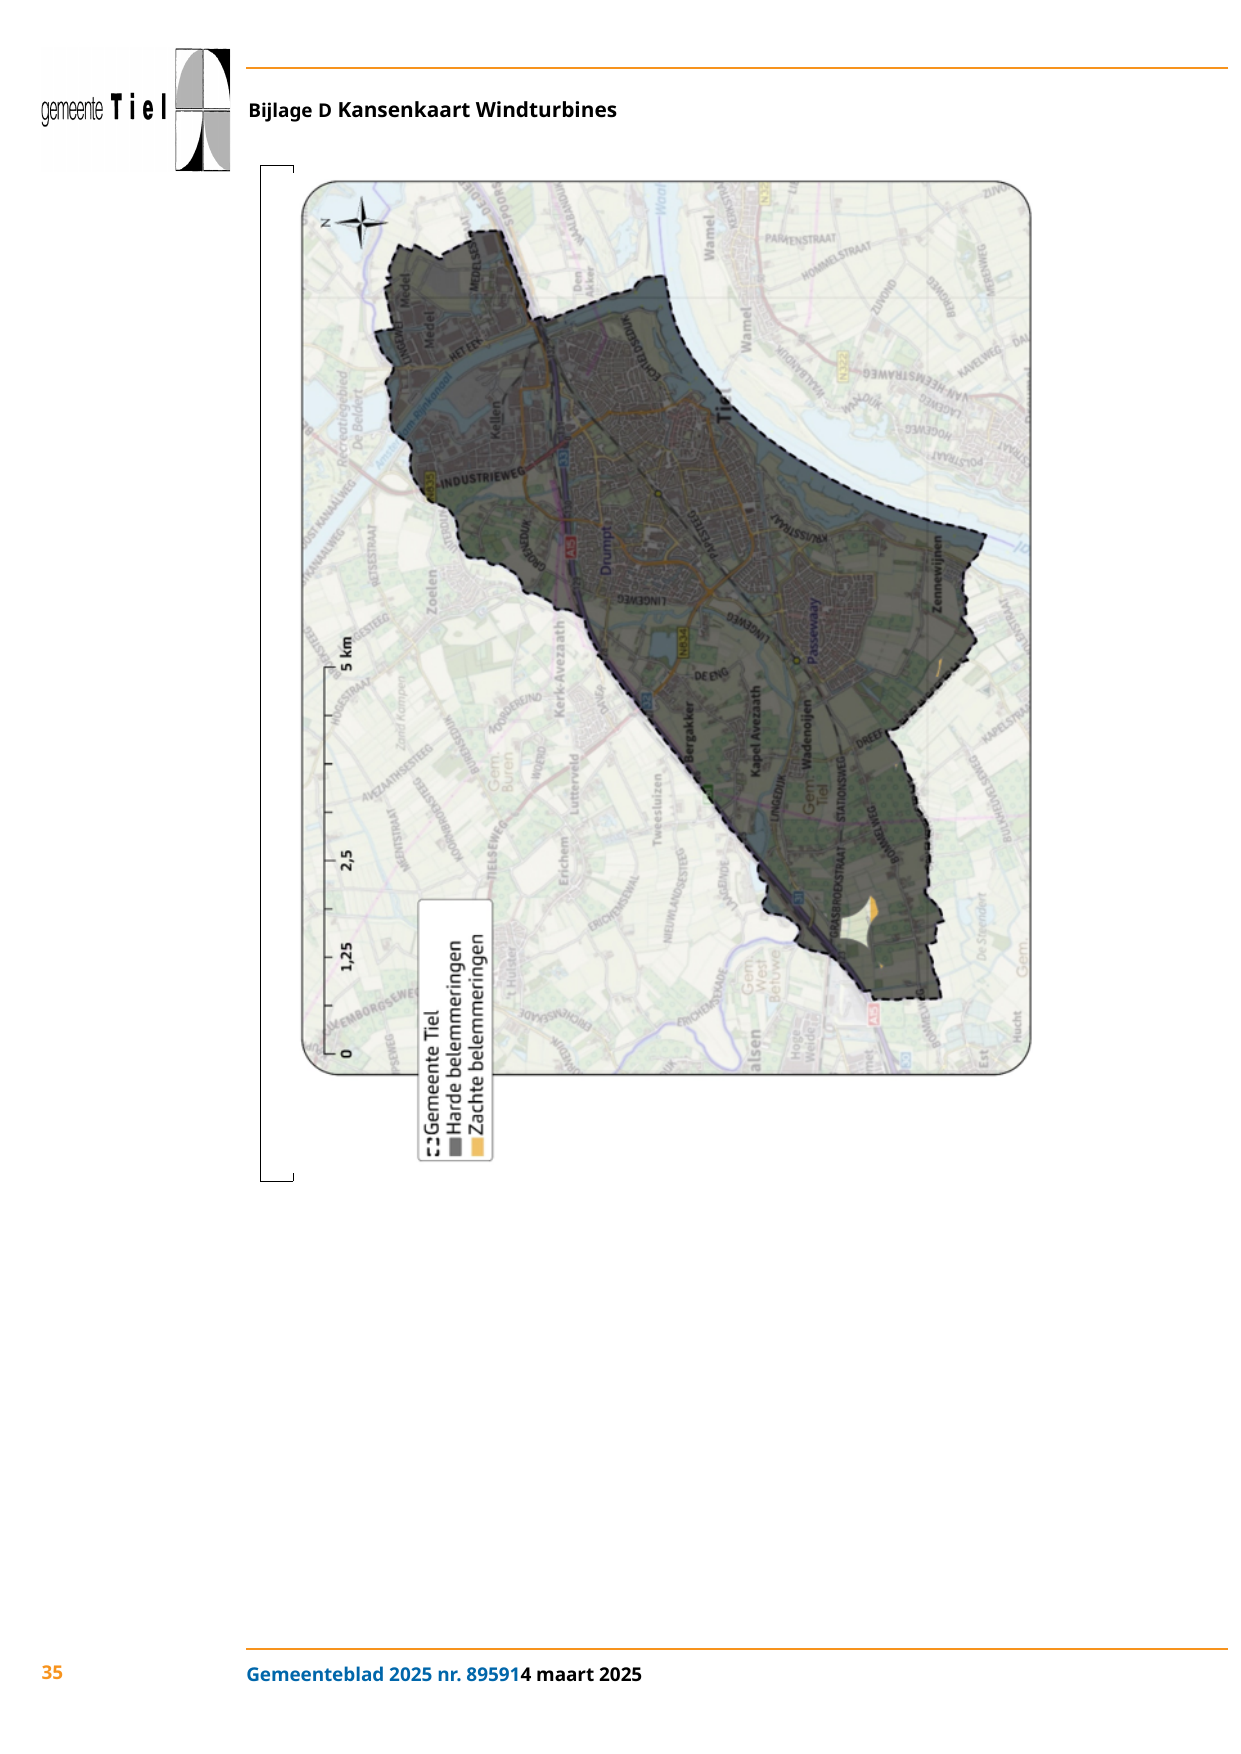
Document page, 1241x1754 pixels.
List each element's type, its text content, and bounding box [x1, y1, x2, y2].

picture [41, 47, 231, 172]
picture [268, 173, 1096, 1173]
text Bijlage D Kansenkaart Windturbines [248, 95, 1152, 123]
